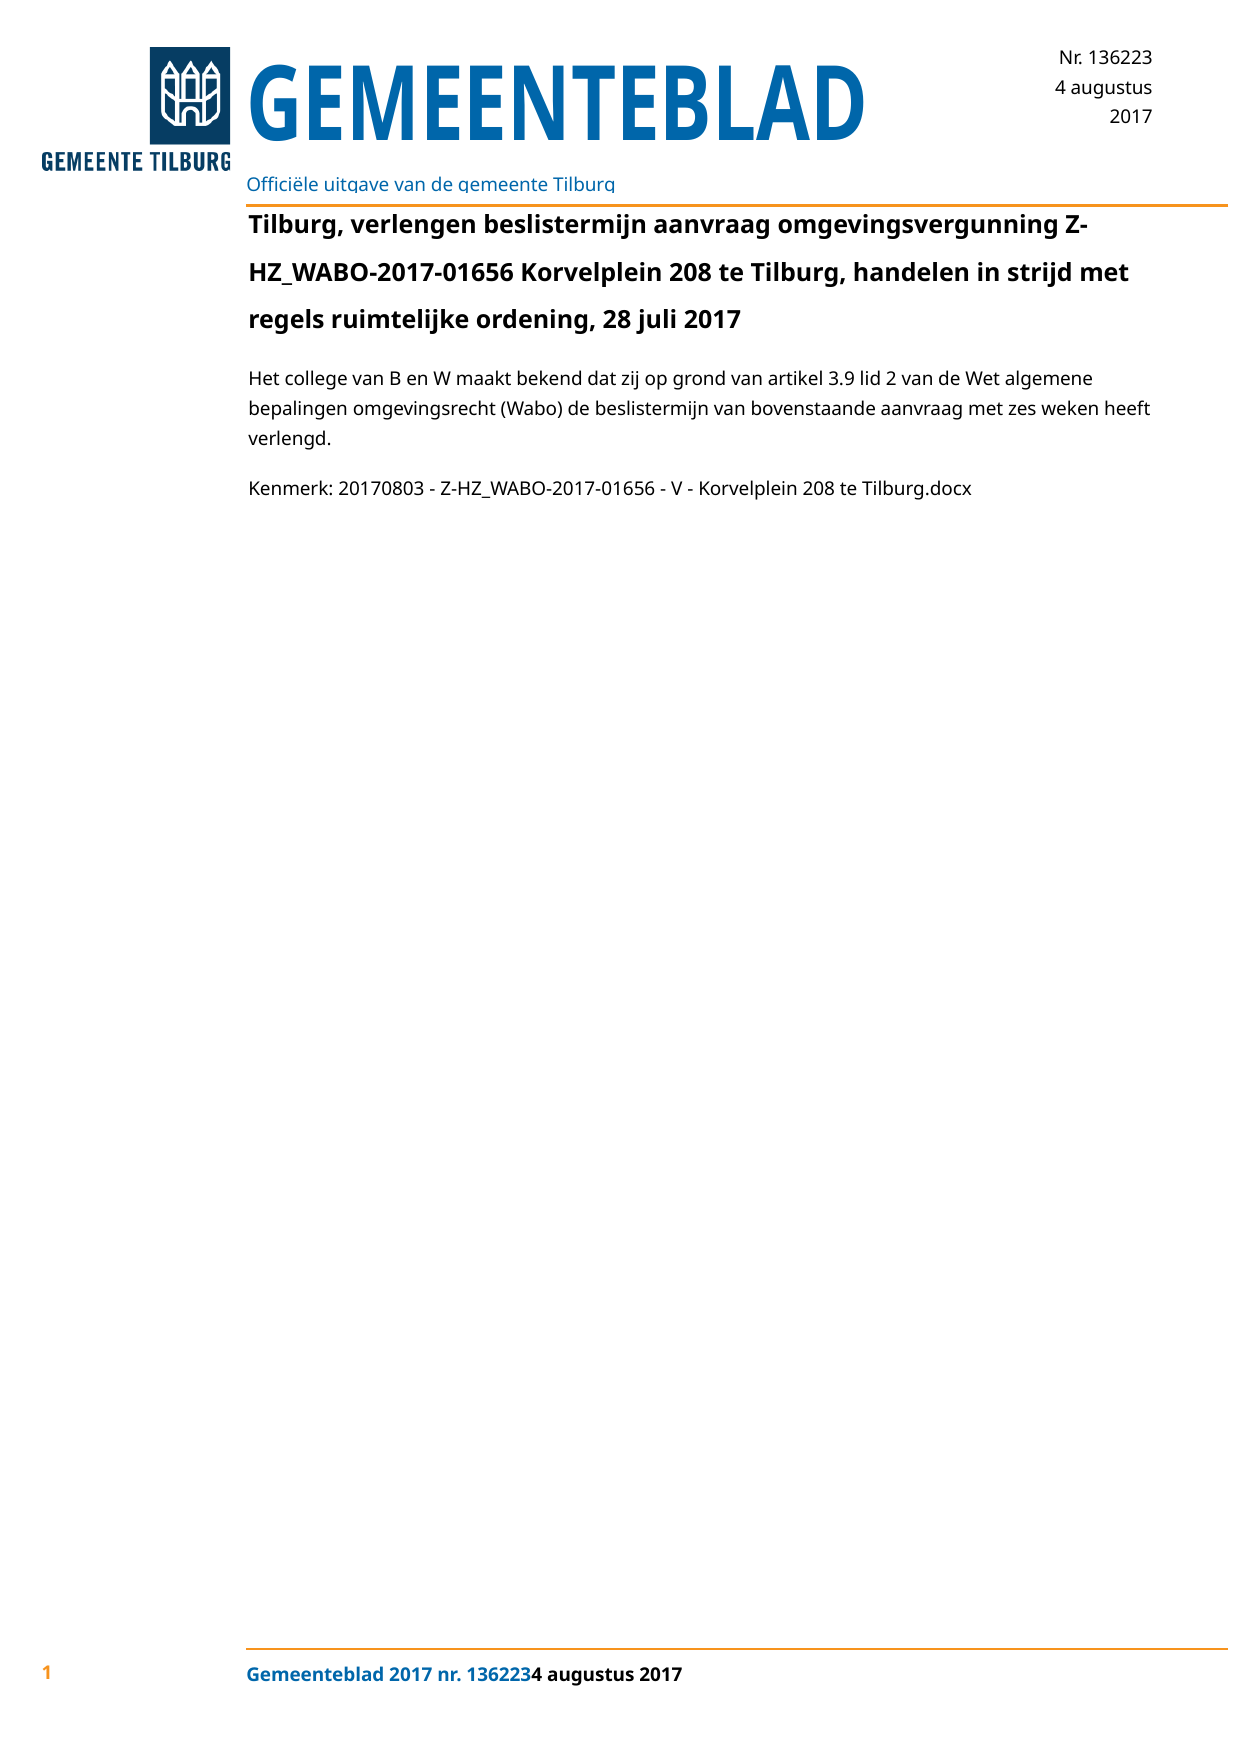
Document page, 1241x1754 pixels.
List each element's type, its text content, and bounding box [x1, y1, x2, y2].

text Kenmerk: 20170803 - Z-HZ_WABO-2017-01656 - V - Korvelplein 208 te Tilburg.docx [248, 475, 1152, 501]
text Het college van B en W maakt bekend dat zij op grond van artikel 3.9 lid 2 van de Wet algemene bepalingen omgevingsrecht (Wabo) de beslistermijn van bovenstaande aanvraag met zes weken heeft verlengd. [248, 366, 1152, 450]
text Tilburg, verlengen beslistermijn aanvraag omgevingsvergunning Z-HZ_WABO-2017-01656 Korvelplein 208 te Tilburg, handelen in strijd met regels ruimtelijke ordening, 28 juli 2017 [248, 207, 1152, 336]
picture [41, 47, 231, 172]
